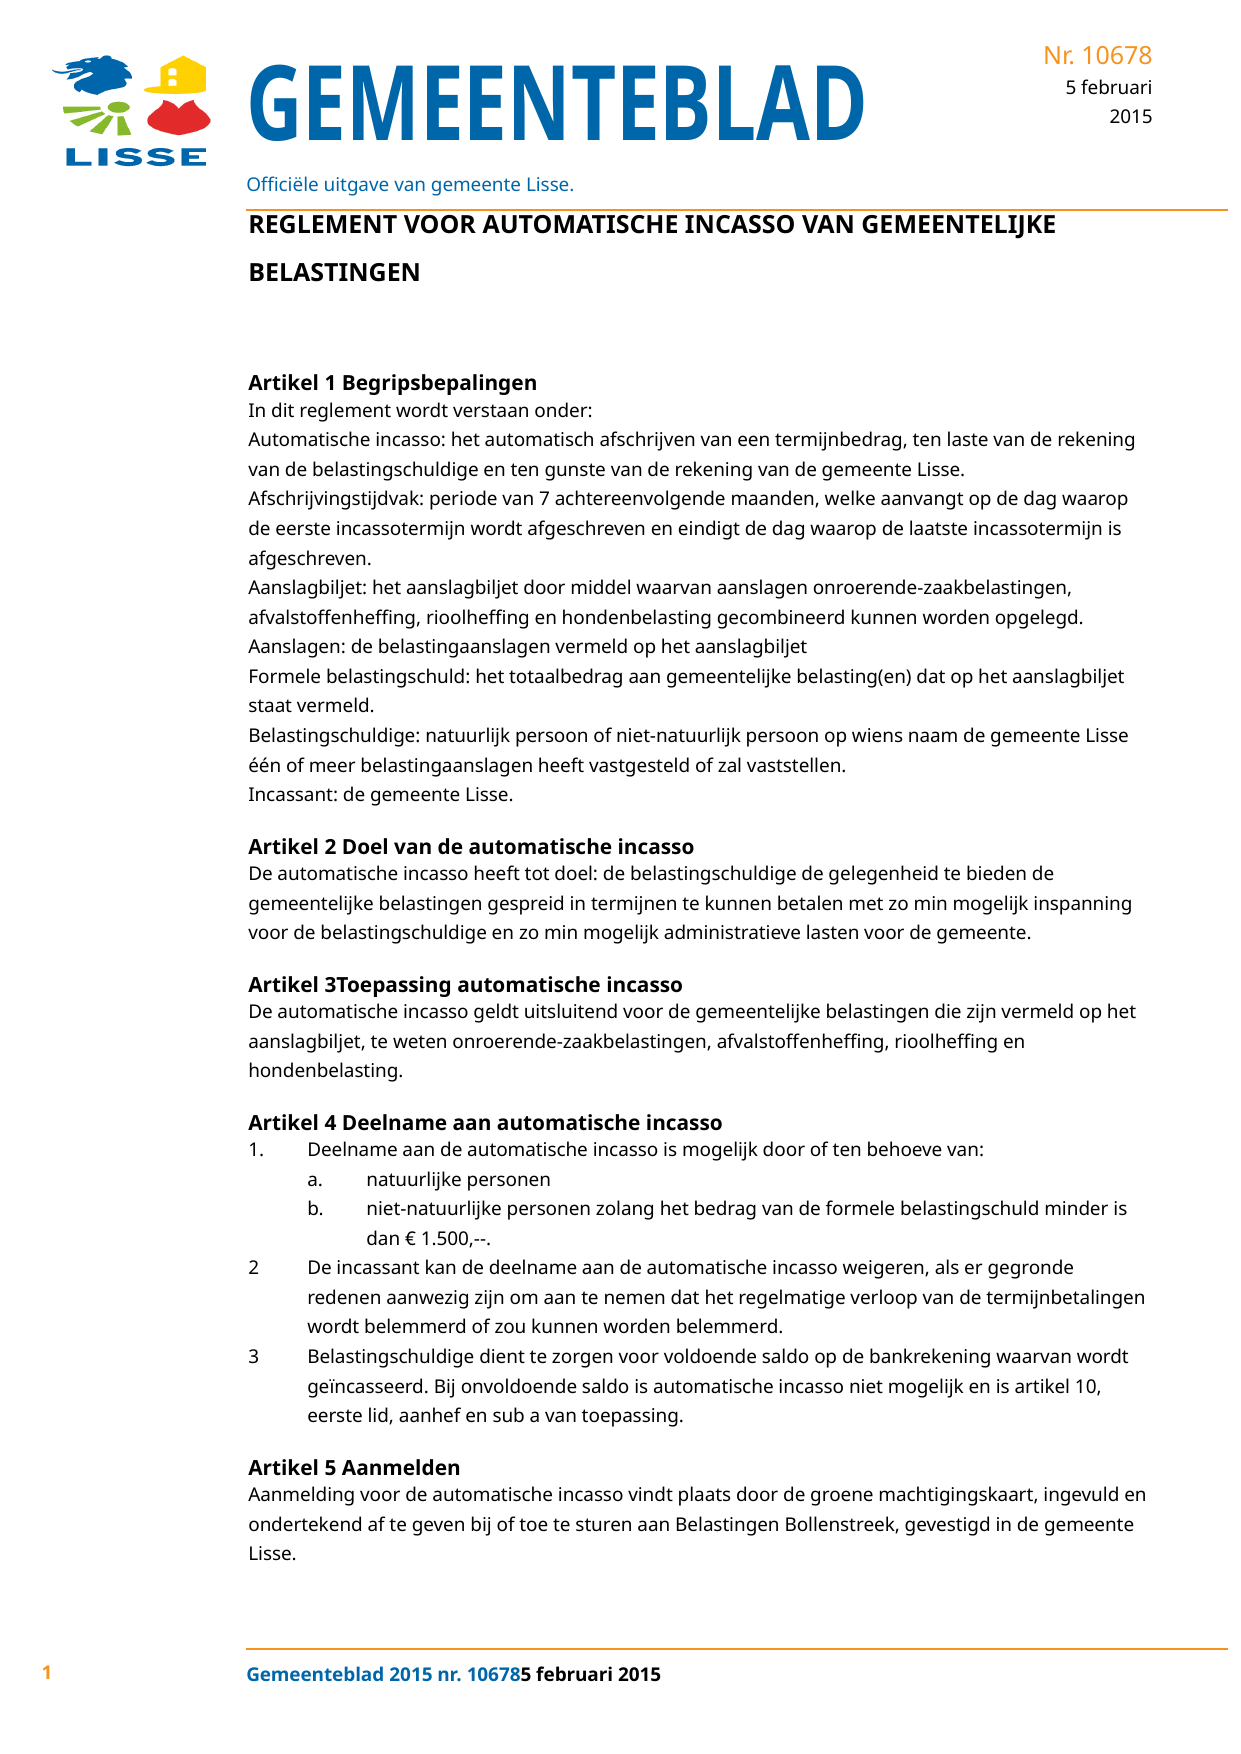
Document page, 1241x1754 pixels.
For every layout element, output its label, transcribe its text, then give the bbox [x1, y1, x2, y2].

text Artikel 5 Aanmelden [248, 1453, 1152, 1481]
text Automatische incasso: het automatisch afschrijven van een termijnbedrag, ten laste van de rekening van de belastingschuldige en ten gunste van de rekening van de gemeente Lisse. [248, 426, 1152, 482]
text Aanslagbiljet: het aanslagbiljet door middel waarvan aanslagen onroerende-zaakbelastingen, afvalstoffenheffing, rioolheffing en hondenbelasting gecombineerd kunnen worden opgelegd. [248, 574, 1152, 629]
text Afschrijvingstijdvak: periode van 7 achtereenvolgende maanden, welke aanvangt op de dag waarop de eerste incassotermijn wordt afgeschreven en eindigt de dag waarop de laatste incassotermijn is afgeschreven. [248, 486, 1152, 570]
list De incassant kan de deelname aan de automatische incasso weigeren, als er gegronde redenen aanwezig zijn om aan te nemen dat het regelmatige verloop van de termijnbetalingen wordt belemmerd of zou kunnen worden belemmerd. [248, 1254, 1152, 1339]
list Belastingschuldige dient te zorgen voor voldoende saldo op de bankrekening waarvan wordt geïncasseerd. Bij onvoldoende saldo is automatische incasso niet mogelijk en is artikel 10, eerste lid, aanhef en sub a van toepassing. [248, 1343, 1152, 1428]
picture [41, 47, 231, 172]
text Aanmelding voor de automatische incasso vindt plaats door de groene machtigingskaart, ingevuld en ondertekend af te geven bij of toe te sturen aan Belastingen Bollenstreek, gevestigd in de gemeente Lisse. [248, 1481, 1152, 1566]
list niet-natuurlijke personen zolang het bedrag van de formele belastingschuld minder is dan € 1.500,--. [307, 1195, 1152, 1251]
text Formele belastingschuld: het totaalbedrag aan gemeentelijke belasting(en) dat op het aanslagbiljet staat vermeld. [248, 663, 1152, 718]
text Artikel 2 Doel van de automatische incasso [248, 832, 1152, 860]
list Deelname aan de automatische incasso is mogelijk door of ten behoeve van: [248, 1136, 1152, 1162]
text REGLEMENT VOOR AUTOMATISCHE INCASSO VAN GEMEENTELIJKE BELASTINGEN [248, 211, 1152, 288]
text Artikel 1 Begripsbepalingen [248, 368, 1152, 397]
list natuurlijke personen [307, 1166, 1152, 1192]
text Aanslagen: de belastingaanslagen vermeld op het aanslagbiljet [248, 633, 1152, 659]
text Artikel 3Toepassing automatische incasso [248, 970, 1152, 998]
text De automatische incasso geldt uitsluitend voor de gemeentelijke belastingen die zijn vermeld op het aanslagbiljet, te weten onroerende-zaakbelastingen, afvalstoffenheffing, rioolheffing en hondenbelasting. [248, 998, 1152, 1083]
text In dit reglement wordt verstaan onder: [248, 397, 1152, 422]
text De automatische incasso heeft tot doel: de belastingschuldige de gelegenheid te bieden de gemeentelijke belastingen gespreid in termijnen te kunnen betalen met zo min mogelijk inspanning voor de belastingschuldige en zo min mogelijk administratieve lasten voor de gemeente. [248, 860, 1152, 945]
text Artikel 4 Deelname aan automatische incasso [248, 1108, 1152, 1136]
text Belastingschuldige: natuurlijk persoon of niet-natuurlijk persoon op wiens naam de gemeente Lisse één of meer belastingaanslagen heeft vastgesteld of zal vaststellen. [248, 722, 1152, 777]
text Incassant: de gemeente Lisse. [248, 781, 1152, 807]
